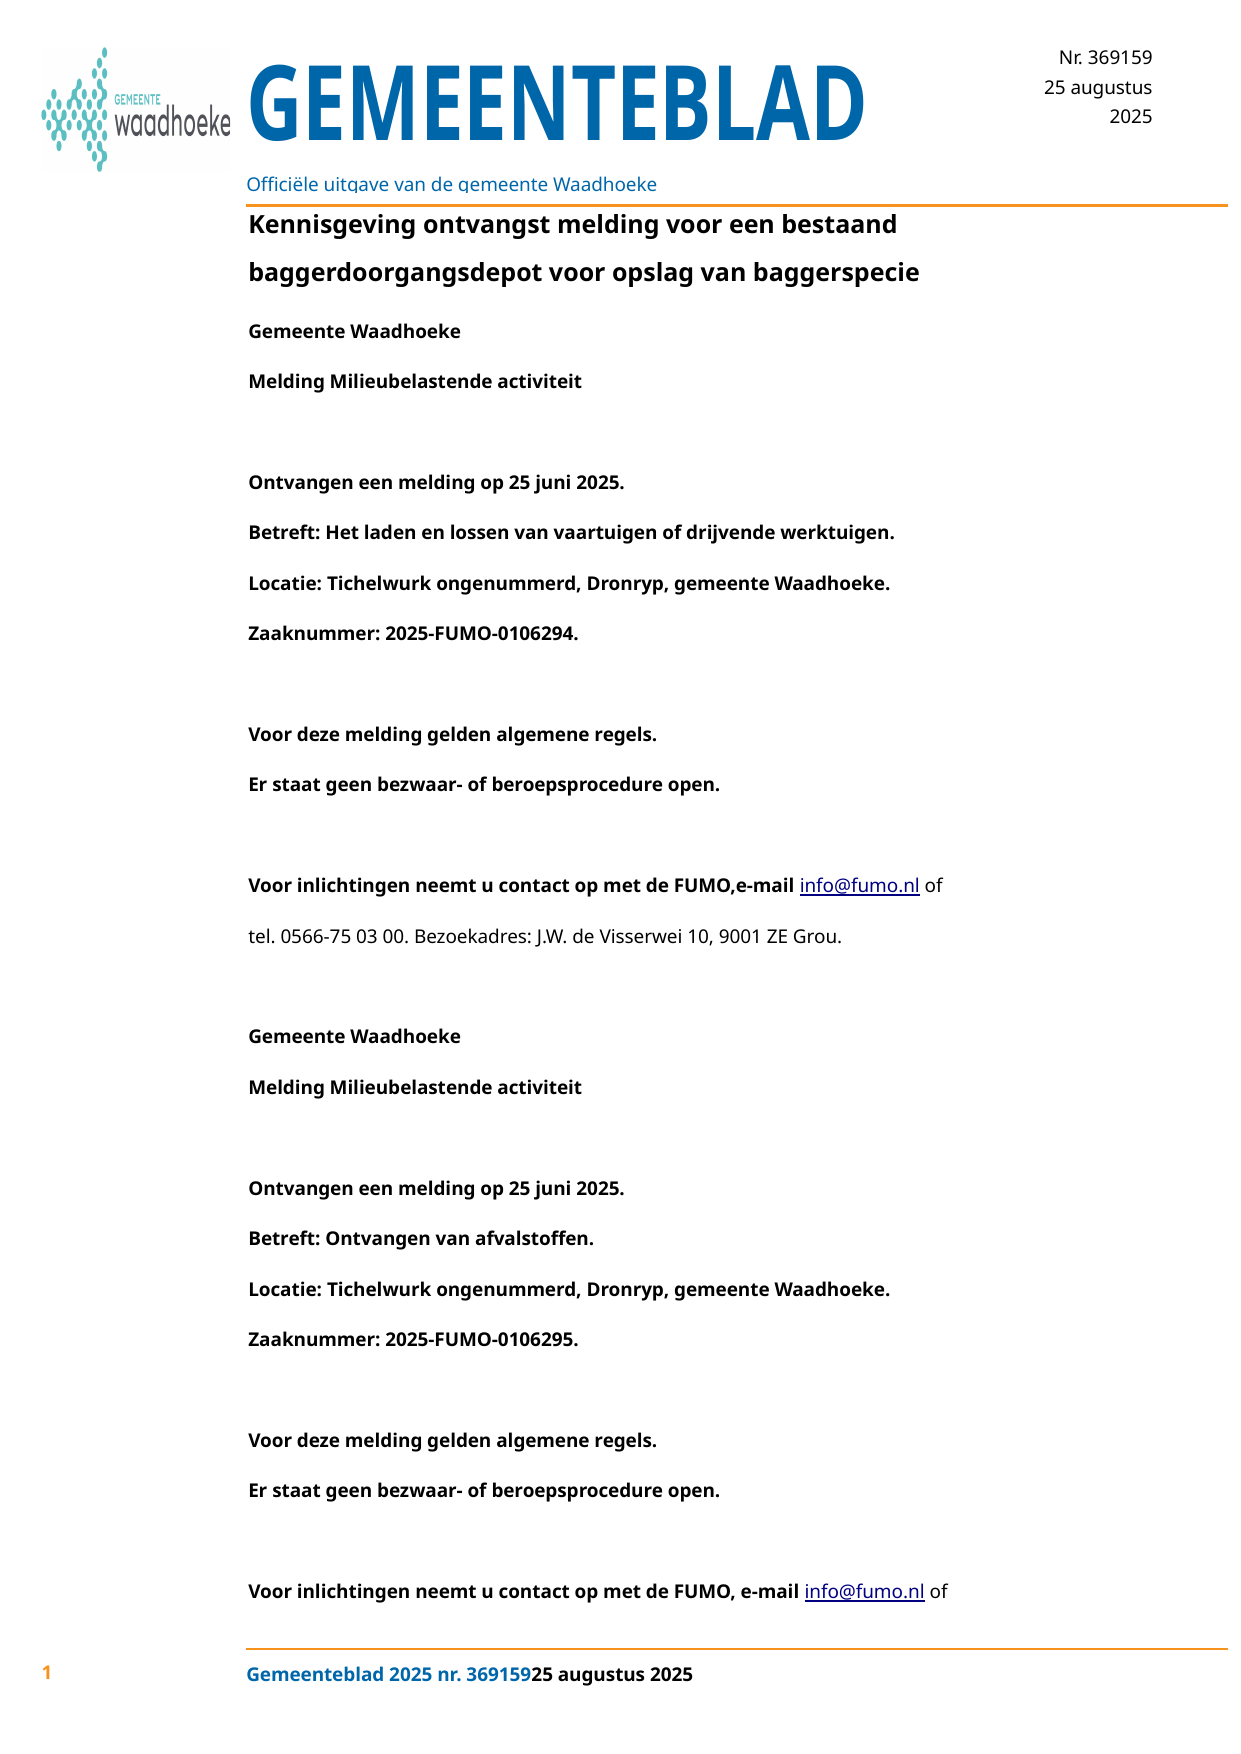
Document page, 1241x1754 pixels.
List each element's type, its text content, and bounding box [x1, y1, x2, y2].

text Gemeente Waadhoeke [248, 318, 1152, 344]
text Ontvangen een melding op 25 juni 2025. [248, 469, 1152, 495]
text Zaaknummer: 2025-FUMO-0106295. [248, 1326, 1152, 1352]
text Ontvangen een melding op 25 juni 2025. [248, 1175, 1152, 1201]
text Gemeente Waadhoeke [248, 1024, 1152, 1049]
text Voor deze melding gelden algemene regels. [248, 1427, 1152, 1453]
text Locatie: Tichelwurk ongenummerd, Dronryp, gemeente Waadhoeke. [248, 570, 1152, 596]
text Betreft: Ontvangen van afvalstoffen. [248, 1225, 1152, 1251]
text Melding Milieubelastende activiteit [248, 368, 1152, 394]
text Locatie: Tichelwurk ongenummerd, Dronryp, gemeente Waadhoeke. [248, 1276, 1152, 1302]
text Er staat geen bezwaar- of beroepsprocedure open. [248, 772, 1152, 797]
text Er staat geen bezwaar- of beroepsprocedure open. [248, 1477, 1152, 1503]
text Voor deze melding gelden algemene regels. [248, 721, 1152, 747]
text Zaaknummer: 2025-FUMO-0106294. [248, 620, 1152, 646]
text Voor inlichtingen neemt u contact op met de FUMO, e-mail info@fumo.nl of [248, 1578, 1152, 1604]
text tel. 0566-75 03 00. Bezoekadres: J.W. de Visserwei 10, 9001 ZE Grou. [248, 923, 1152, 949]
text Betreft: Het laden en lossen van vaartuigen of drijvende werktuigen. [248, 519, 1152, 545]
picture [41, 47, 231, 172]
text Melding Milieubelastende activiteit [248, 1074, 1152, 1100]
text Voor inlichtingen neemt u contact op met de FUMO,e-mail info@fumo.nl of [248, 872, 1152, 898]
text Kennisgeving ontvangst melding voor een bestaand baggerdoorgangsdepot voor opslag van baggerspecie [248, 207, 1152, 288]
